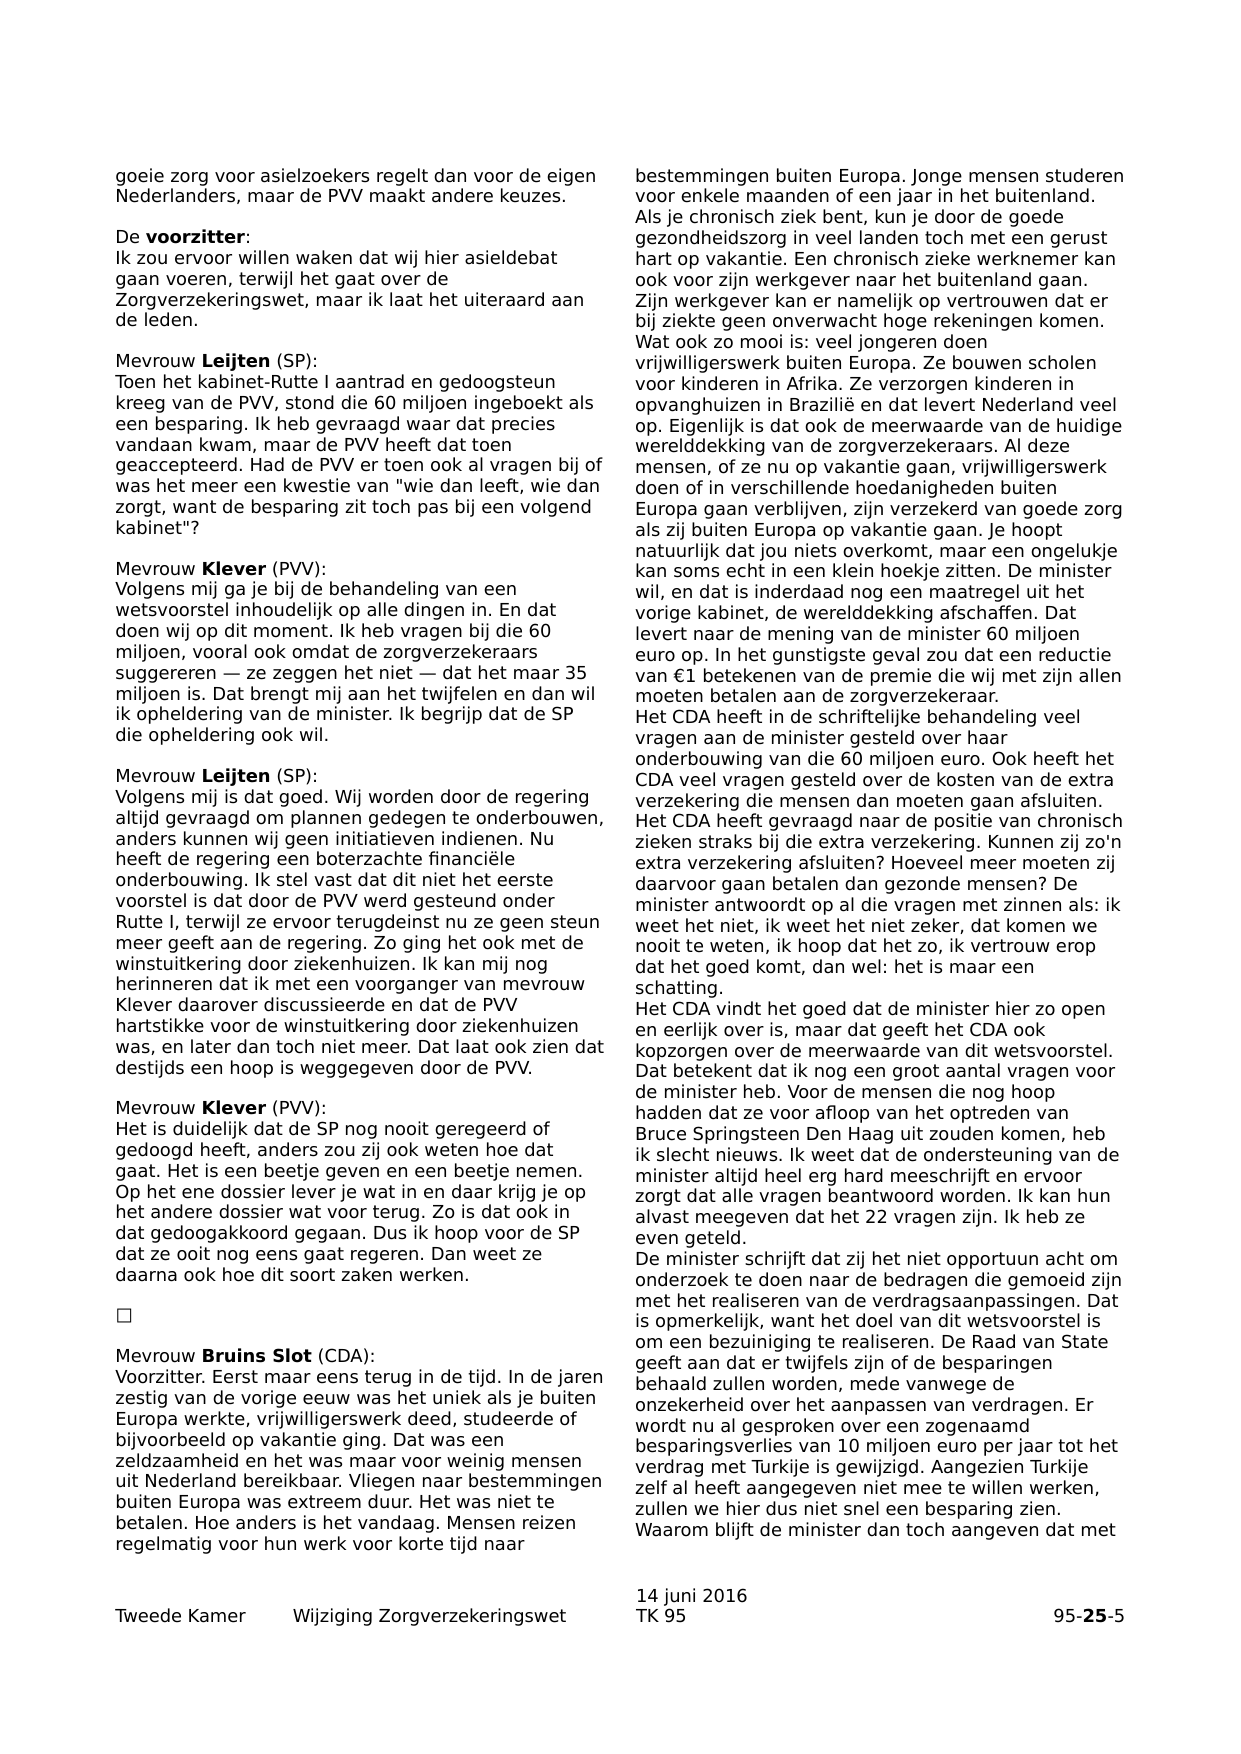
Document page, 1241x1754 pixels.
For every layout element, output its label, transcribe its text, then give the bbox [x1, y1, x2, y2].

text Mevrouw Klever (PVV): [115, 1098, 605, 1119]
text goeie zorg voor asielzoekers regelt dan voor de eigen Nederlanders, maar de PVV maakt andere keuzes. [115, 165, 605, 207]
text Voorzitter. Eerst maar eens terug in de tijd. In de jaren zestig van de vorige eeuw was het uniek als je buiten Europa werkte, vrijwilligerswerk deed, studeerde of bijvoorbeeld op vakantie ging. Dat was een zeldzaamheid en het was maar voor weinig mensen uit Nederland bereikbaar. Vliegen naar bestemmingen buiten Europa was extreem duur. Het was niet te betalen. Hoe anders is het vandaag. Mensen reizen regelmatig voor hun werk voor korte tijd naar [115, 1367, 605, 1554]
text Volgens mij is dat goed. Wij worden door de regering altijd gevraagd om plannen gedegen te onderbouwen, anders kunnen wij geen initiatieven indienen. Nu heeft de regering een boterzachte financiële onderbouwing. Ik stel vast dat dit niet het eerste voorstel is dat door de PVV werd gesteund onder Rutte I, terwijl ze ervoor terugdeinst nu ze geen steun meer geeft aan de regering. Zo ging het ook met de winstuitkering door ziekenhuizen. Ik kan mij nog herinneren dat ik met een voorganger van mevrouw Klever daarover discussieerde en dat de PVV hartstikke voor de winstuitkering door ziekenhuizen was, en later dan toch niet meer. Dat laat ook zien dat destijds een hoop is weggegeven door de PVV. [115, 787, 605, 1078]
text Mevrouw Bruins Slot (CDA): [115, 1346, 605, 1367]
text ⬜ [115, 1306, 605, 1326]
text Wat ook zo mooi is: veel jongeren doen vrijwilligerswerk buiten Europa. Ze bouwen scholen voor kinderen in Afrika. Ze verzorgen kinderen in opvanghuizen in Brazilië en dat levert Nederland veel op. Eigenlijk is dat ook de meerwaarde van de huidige werelddekking van de zorgverzekeraars. Al deze mensen, of ze nu op vakantie gaan, vrijwilligerswerk doen of in verschillende hoedanigheden buiten Europa gaan verblijven, zijn verzekerd van goede zorg als zij buiten Europa op vakantie gaan. Je hoopt natuurlijk dat jou niets overkomt, maar een ongelukje kan soms echt in een klein hoekje zitten. De minister wil, en dat is inderdaad nog een maatregel uit het vorige kabinet, de werelddekking afschaffen. Dat levert naar de mening van de minister 60 miljoen euro op. In het gunstigste geval zou dat een reductie van €1 betekenen van de premie die wij met zijn allen moeten betalen aan de zorgverzekeraar. [635, 332, 1125, 707]
text Mevrouw Leijten (SP): [115, 351, 605, 372]
text Ik zou ervoor willen waken dat wij hier asieldebat gaan voeren, terwijl het gaat over de Zorgverzekeringswet, maar ik laat het uiteraard aan de leden. [115, 248, 605, 331]
text Volgens mij ga je bij de behandeling van een wetsvoorstel inhoudelijk op alle dingen in. En dat doen wij op dit moment. Ik heb vragen bij die 60 miljoen, vooral ook omdat de zorgverzekeraars suggereren — ze zeggen het niet — dat het maar 35 miljoen is. Dat brengt mij aan het twijfelen en dan wil ik opheldering van de minister. Ik begrijp dat de SP die opheldering ook wil. [115, 579, 605, 746]
text De voorzitter: [115, 227, 605, 248]
text Mevrouw Leijten (SP): [115, 766, 605, 787]
text De minister schrijft dat zij het niet opportuun acht om onderzoek te doen naar de bedragen die gemoeid zijn met het realiseren van de verdragsaanpassingen. Dat is opmerkelijk, want het doel van dit wetsvoorstel is om een bezuiniging te realiseren. De Raad van State geeft aan dat er twijfels zijn of de besparingen behaald zullen worden, mede vanwege de onzekerheid over het aanpassen van verdragen. Er wordt nu al gesproken over een zogenaamd besparingsverlies van 10 miljoen euro per jaar tot het verdrag met Turkije is gewijzigd. Aangezien Turkije zelf al heeft aangegeven niet mee te willen werken, zullen we hier dus niet snel een besparing zien. Waarom blijft de minister dan toch aangeven dat met [635, 1249, 1125, 1540]
text Het CDA heeft in de schriftelijke behandeling veel vragen aan de minister gesteld over haar onderbouwing van die 60 miljoen euro. Ook heeft het CDA veel vragen gesteld over de kosten van de extra verzekering die mensen dan moeten gaan afsluiten. Het CDA heeft gevraagd naar de positie van chronisch zieken straks bij die extra verzekering. Kunnen zij zo'n extra verzekering afsluiten? Hoeveel meer moeten zij daarvoor gaan betalen dan gezonde mensen? De minister antwoordt op al die vragen met zinnen als: ik weet het niet, ik weet het niet zeker, dat komen we nooit te weten, ik hoop dat het zo, ik vertrouw erop dat het goed komt, dan wel: het is maar een schatting. [635, 707, 1125, 999]
text Het is duidelijk dat de SP nog nooit geregeerd of gedoogd heeft, anders zou zij ook weten hoe dat gaat. Het is een beetje geven en een beetje nemen. Op het ene dossier lever je wat in en daar krijg je op het andere dossier wat voor terug. Zo is dat ook in dat gedoogakkoord gegaan. Dus ik hoop voor de SP dat ze ooit nog eens gaat regeren. Dan weet ze daarna ook hoe dit soort zaken werken. [115, 1119, 605, 1286]
text Mevrouw Klever (PVV): [115, 558, 605, 579]
text Het CDA vindt het goed dat de minister hier zo open en eerlijk over is, maar dat geeft het CDA ook kopzorgen over de meerwaarde van dit wetsvoorstel. Dat betekent dat ik nog een groot aantal vragen voor de minister heb. Voor de mensen die nog hoop hadden dat ze voor afloop van het optreden van Bruce Springsteen Den Haag uit zouden komen, heb ik slecht nieuws. Ik weet dat de ondersteuning van de minister altijd heel erg hard meeschrijft en ervoor zorgt dat alle vragen beantwoord worden. Ik kan hun alvast meegeven dat het 22 vragen zijn. Ik heb ze even geteld. [635, 999, 1125, 1249]
text bestemmingen buiten Europa. Jonge mensen studeren voor enkele maanden of een jaar in het buitenland. Als je chronisch ziek bent, kun je door de goede gezondheidszorg in veel landen toch met een gerust hart op vakantie. Een chronisch zieke werknemer kan ook voor zijn werkgever naar het buitenland gaan. Zijn werkgever kan er namelijk op vertrouwen dat er bij ziekte geen onverwacht hoge rekeningen komen. [635, 165, 1125, 332]
text Toen het kabinet-Rutte I aantrad en gedoogsteun kreeg van de PVV, stond die 60 miljoen ingeboekt als een besparing. Ik heb gevraagd waar dat precies vandaan kwam, maar de PVV heeft dat toen geaccepteerd. Had de PVV er toen ook al vragen bij of was het meer een kwestie van "wie dan leeft, wie dan zorgt, want de besparing zit toch pas bij een volgend kabinet"? [115, 372, 605, 538]
